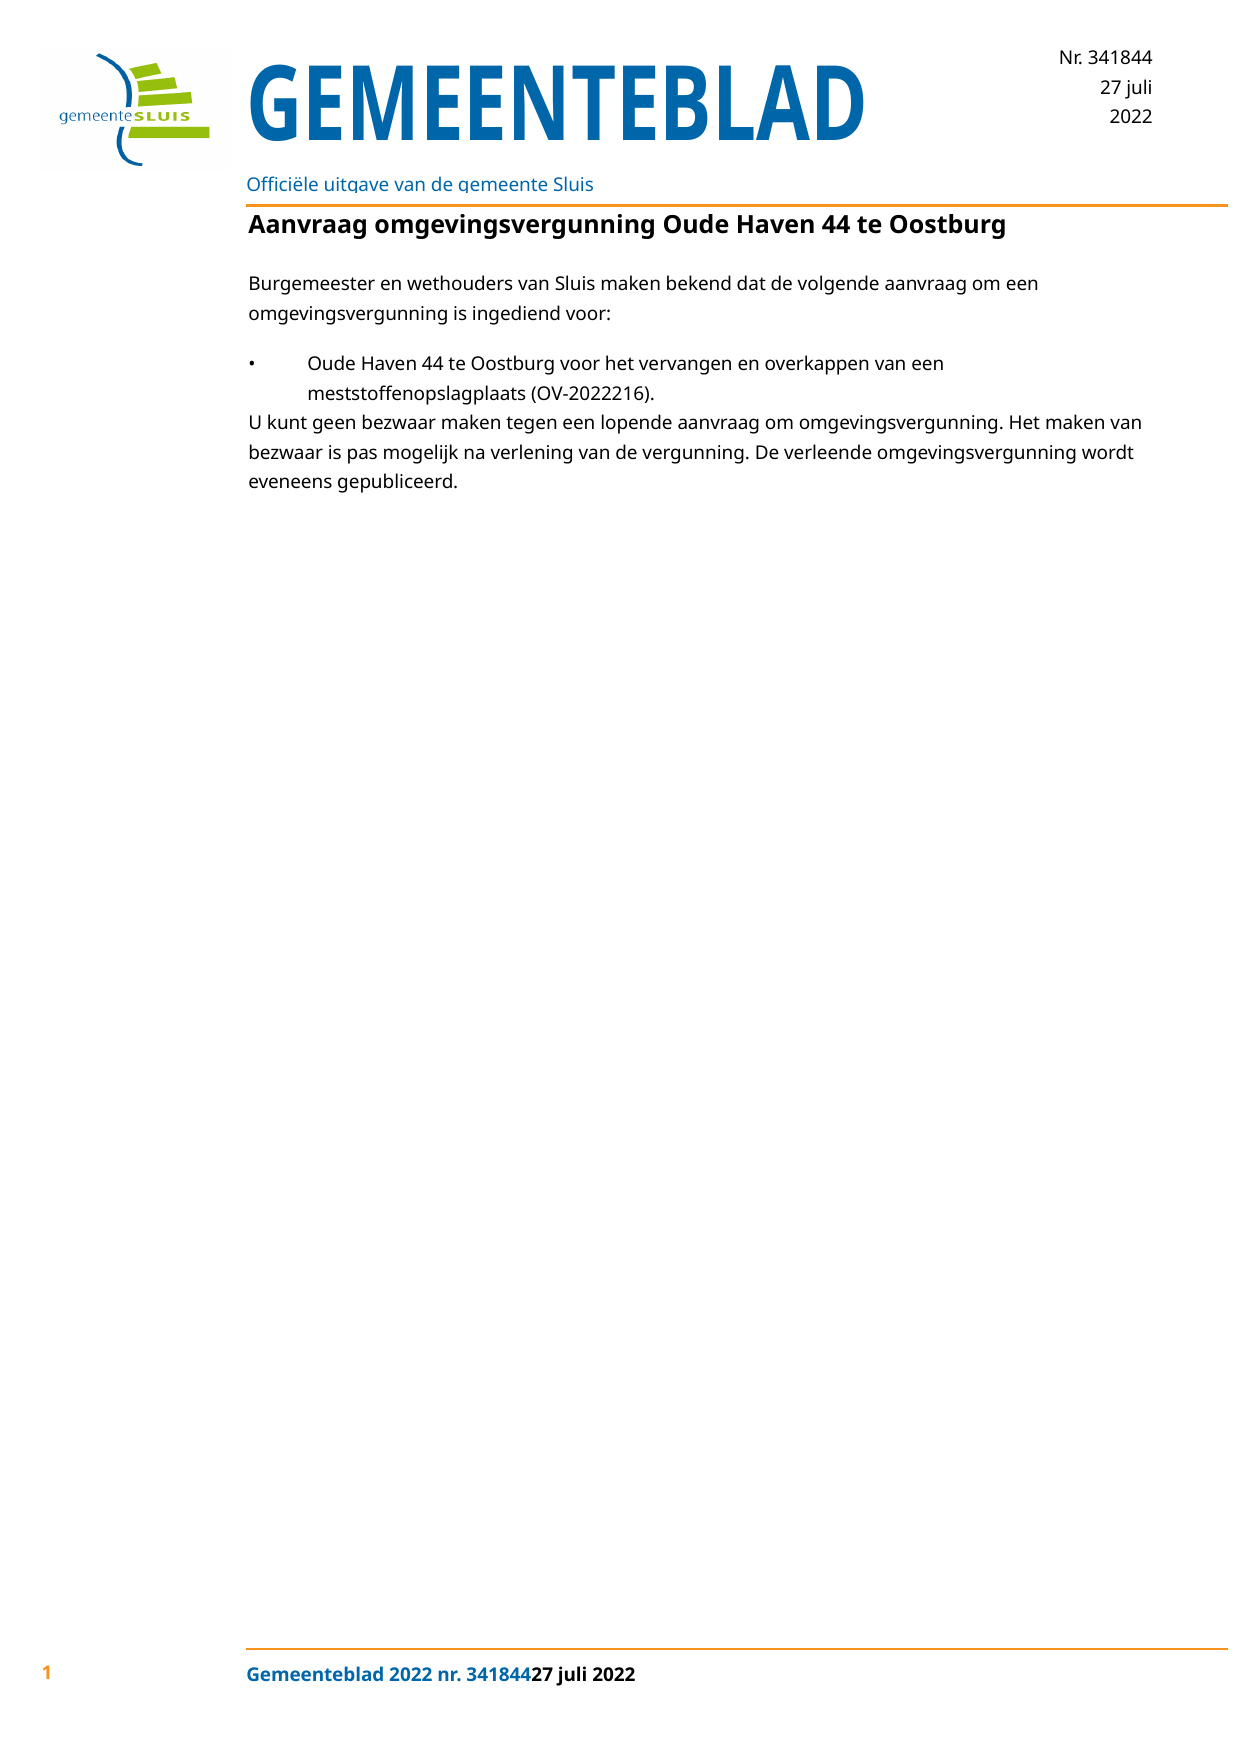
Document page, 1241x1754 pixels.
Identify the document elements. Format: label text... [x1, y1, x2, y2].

text U kunt geen bezwaar maken tegen een lopende aanvraag om omgevingsvergunning. Het maken van bezwaar is pas mogelijk na verlening van de vergunning. De verleende omgevingsvergunning wordt eveneens gepubliceerd. [248, 409, 1152, 494]
list Oude Haven 44 te Oostburg voor het vervangen en overkappen van een meststoffenopslagplaats (OV-2022216). [248, 350, 1152, 406]
text Burgemeester en wethouders van Sluis maken bekend dat de volgende aanvraag om een omgevingsvergunning is ingediend voor: [248, 270, 1152, 326]
text Aanvraag omgevingsvergunning Oude Haven 44 te Oostburg [248, 207, 1152, 241]
picture [41, 47, 231, 172]
